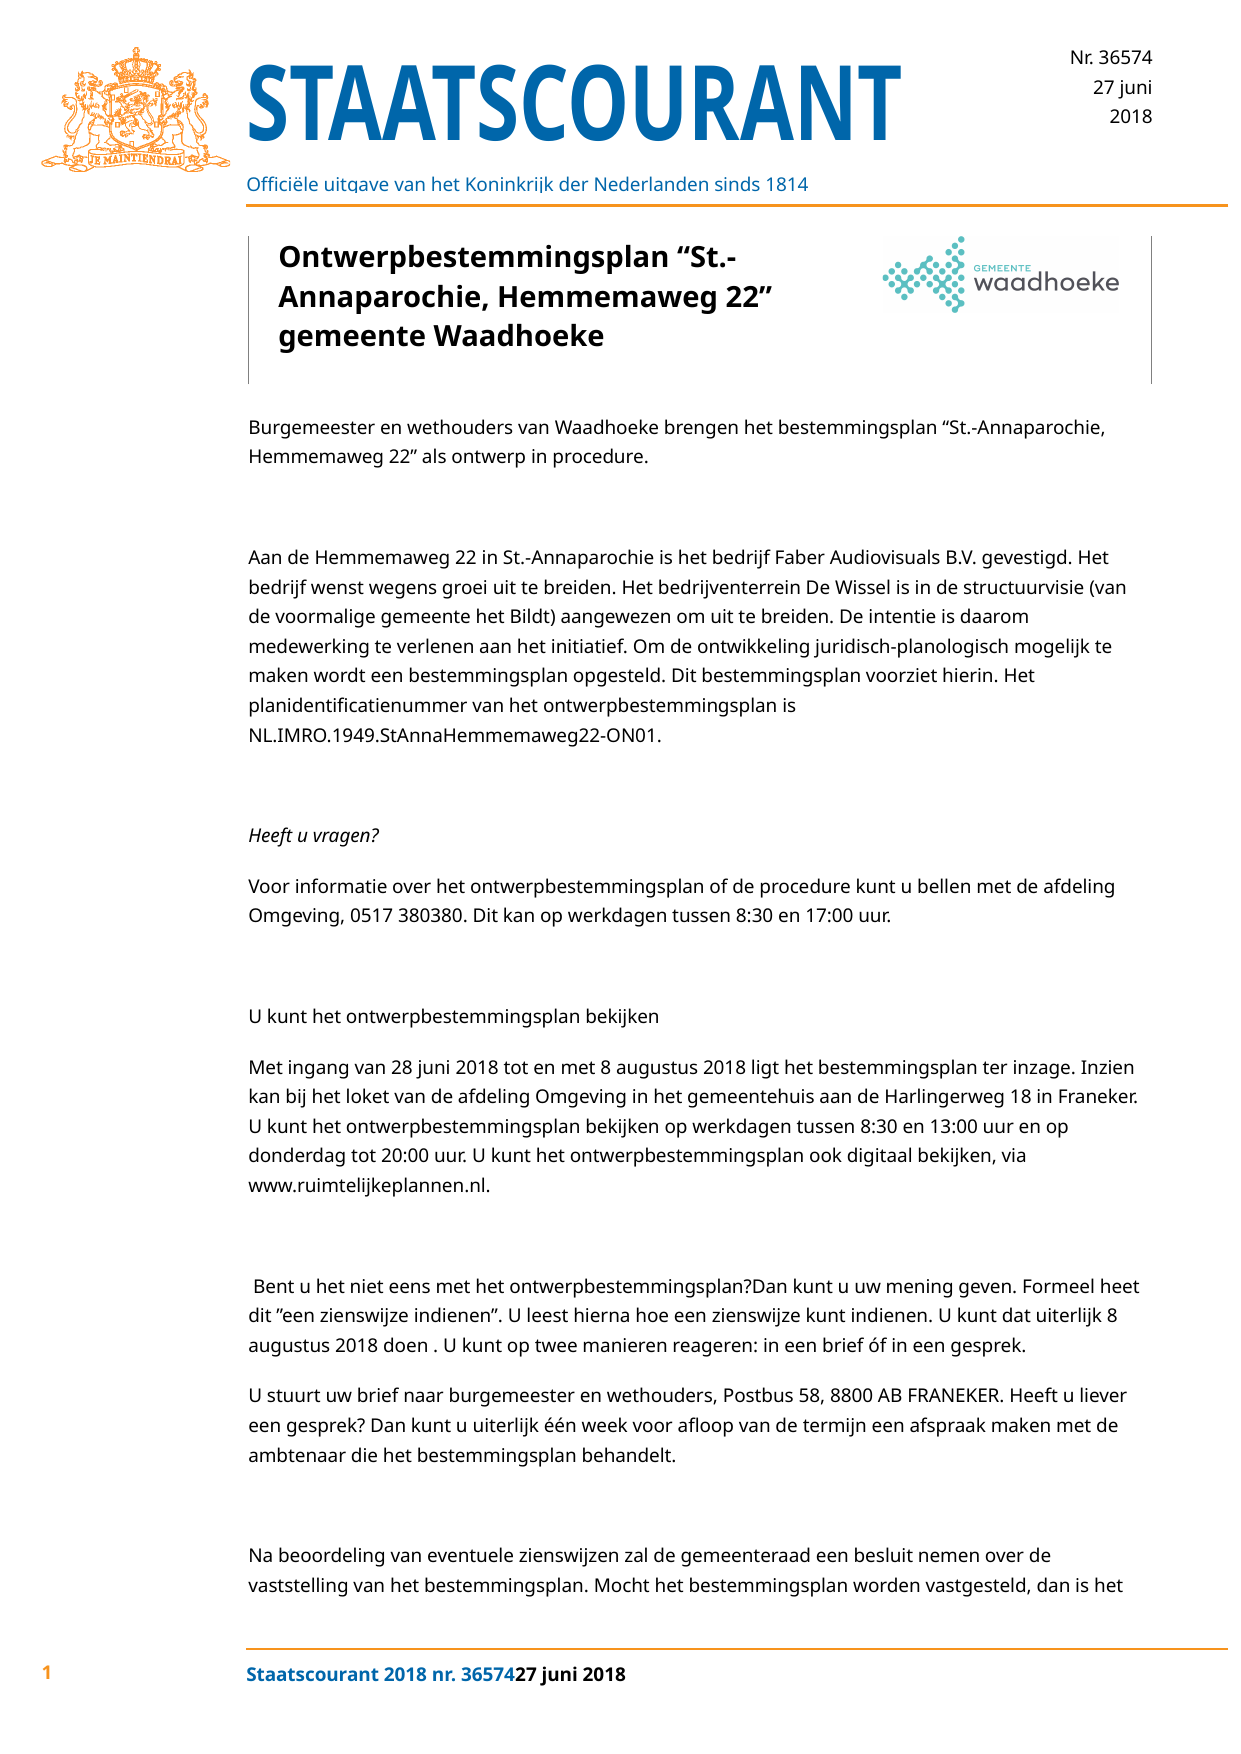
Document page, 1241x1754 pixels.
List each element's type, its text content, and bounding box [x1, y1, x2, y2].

text Na beoordeling van eventuele zienswijzen zal de gemeenteraad een besluit nemen over de vaststelling van het bestemmingsplan. Mocht het bestemmingsplan worden vastgesteld, dan is het [248, 1543, 1152, 1598]
text Voor informatie over het ontwerpbestemmingsplan of de procedure kunt u bellen met de afdeling Omgeving, 0517 380380. Dit kan op werkdagen tussen 8:30 en 17:00 uur. [248, 873, 1152, 928]
text U stuurt uw brief naar burgemeester en wethouders, Postbus 58, 8800 AB FRANEKER. Heeft u liever een gesprek? Dan kunt u uiterlijk één week voor afloop van de termijn een afspraak maken met de ambtenaar die het bestemmingsplan behandelt. [248, 1383, 1152, 1468]
table_header [850, 236, 882, 312]
table_header [1119, 236, 1151, 312]
text Heeft u vragen? [248, 823, 1152, 848]
picture [882, 236, 1119, 313]
table_header [850, 313, 1151, 384]
text U kunt het ontwerpbestemmingsplan bekijken [248, 1003, 1152, 1029]
text Burgemeester en wethouders van Waadhoeke brengen het bestemmingsplan “St.-Annaparochie, Hemmemaweg 22” als ontwerp in procedure. [248, 414, 1152, 469]
text Bent u het niet eens met het ontwerpbestemmingsplan?Dan kunt u uw mening geven. Formeel heet dit ”een zienswijze indienen”. U leest hierna hoe een zienswijze kunt indienen. U kunt dat uiterlijk 8 augustus 2018 doen . U kunt op twee manieren reageren: in een brief óf in een gesprek. [248, 1273, 1152, 1358]
text Aan de Hemmemaweg 22 in St.-Annaparochie is het bedrijf Faber Audiovisuals B.V. gevestigd. Het bedrijf wenst wegens groei uit te breiden. Het bedrijventerrein De Wissel is in de structuurvisie (van de voormalige gemeente het Bildt) aangewezen om uit te breiden. De intentie is daarom medewerking te verlenen aan het initiatief. Om de ontwikkeling juridisch-planologisch mogelijk te maken wordt een bestemmingsplan opgesteld. Dit bestemmingsplan voorziet hierin. Het planidentificatienummer van het ontwerpbestemmingsplan is NL.IMRO.1949.StAnnaHemmemaweg22-ON01. [248, 544, 1152, 748]
table_header Ontwerpbestemmingsplan “St.-Annaparochie, Hemmemaweg 22” gemeente Waadhoeke [249, 236, 850, 384]
picture [41, 47, 231, 172]
text Met ingang van 28 juni 2018 tot en met 8 augustus 2018 ligt het bestemmingsplan ter inzage. Inzien kan bij het loket van de afdeling Omgeving in het gemeentehuis aan de Harlingerweg 18 in Franeker. U kunt het ontwerpbestemmingsplan bekijken op werkdagen tussen 8:30 en 13:00 uur en op donderdag tot 20:00 uur. U kunt het ontwerpbestemmingsplan ook digitaal bekijken, via www.ruimtelijkeplannen.nl. [248, 1054, 1152, 1198]
